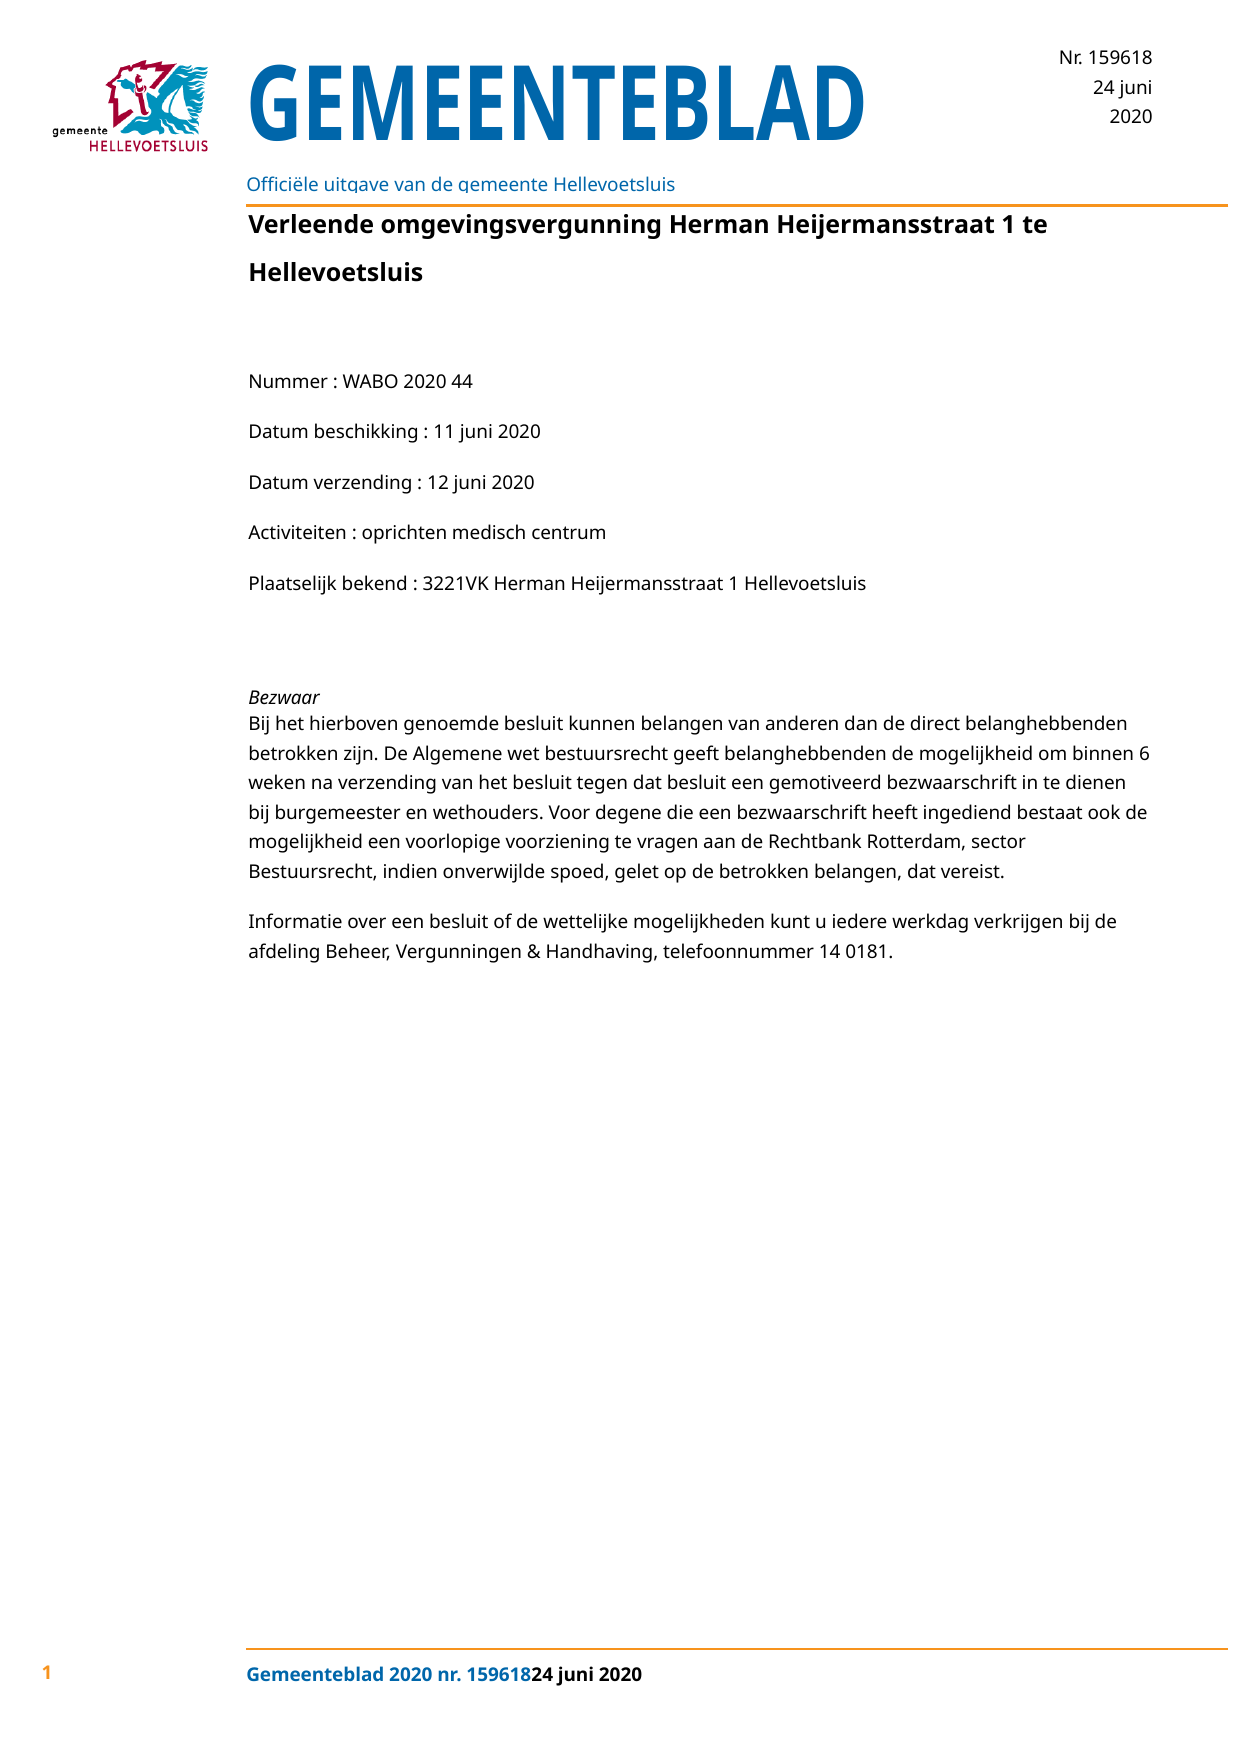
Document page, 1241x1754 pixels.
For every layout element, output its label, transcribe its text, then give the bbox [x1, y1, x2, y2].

text Nummer : WABO 2020 44 [248, 368, 1152, 394]
text Bezwaar [248, 684, 1152, 710]
text Bij het hierboven genoemde besluit kunnen belangen van anderen dan de direct belanghebbenden betrokken zijn. De Algemene wet bestuursrecht geeft belanghebbenden de mogelijkheid om binnen 6 weken na verzending van het besluit tegen dat besluit een gemotiveerd bezwaarschrift in te dienen bij burgemeester en wethouders. Voor degene die een bezwaarschrift heeft ingediend bestaat ook de mogelijkheid een voorlopige voorziening te vragen aan de Rechtbank Rotterdam, sector Bestuursrecht, indien onverwijlde spoed, gelet op de betrokken belangen, dat vereist. [248, 710, 1152, 884]
text Informatie over een besluit of de wettelijke mogelijkheden kunt u iedere werkdag verkrijgen bij de afdeling Beheer, Vergunningen & Handhaving, telefoonnummer 14 0181. [248, 908, 1152, 964]
picture [41, 47, 231, 172]
text Datum beschikking : 11 juni 2020 [248, 419, 1152, 444]
text Plaatselijk bekend : 3221VK Herman Heijermansstraat 1 Hellevoetsluis [248, 570, 1152, 596]
text Activiteiten : oprichten medisch centrum [248, 519, 1152, 545]
text Verleende omgevingsvergunning Herman Heijermansstraat 1 te Hellevoetsluis [248, 207, 1152, 288]
text Datum verzending : 12 juni 2020 [248, 469, 1152, 495]
